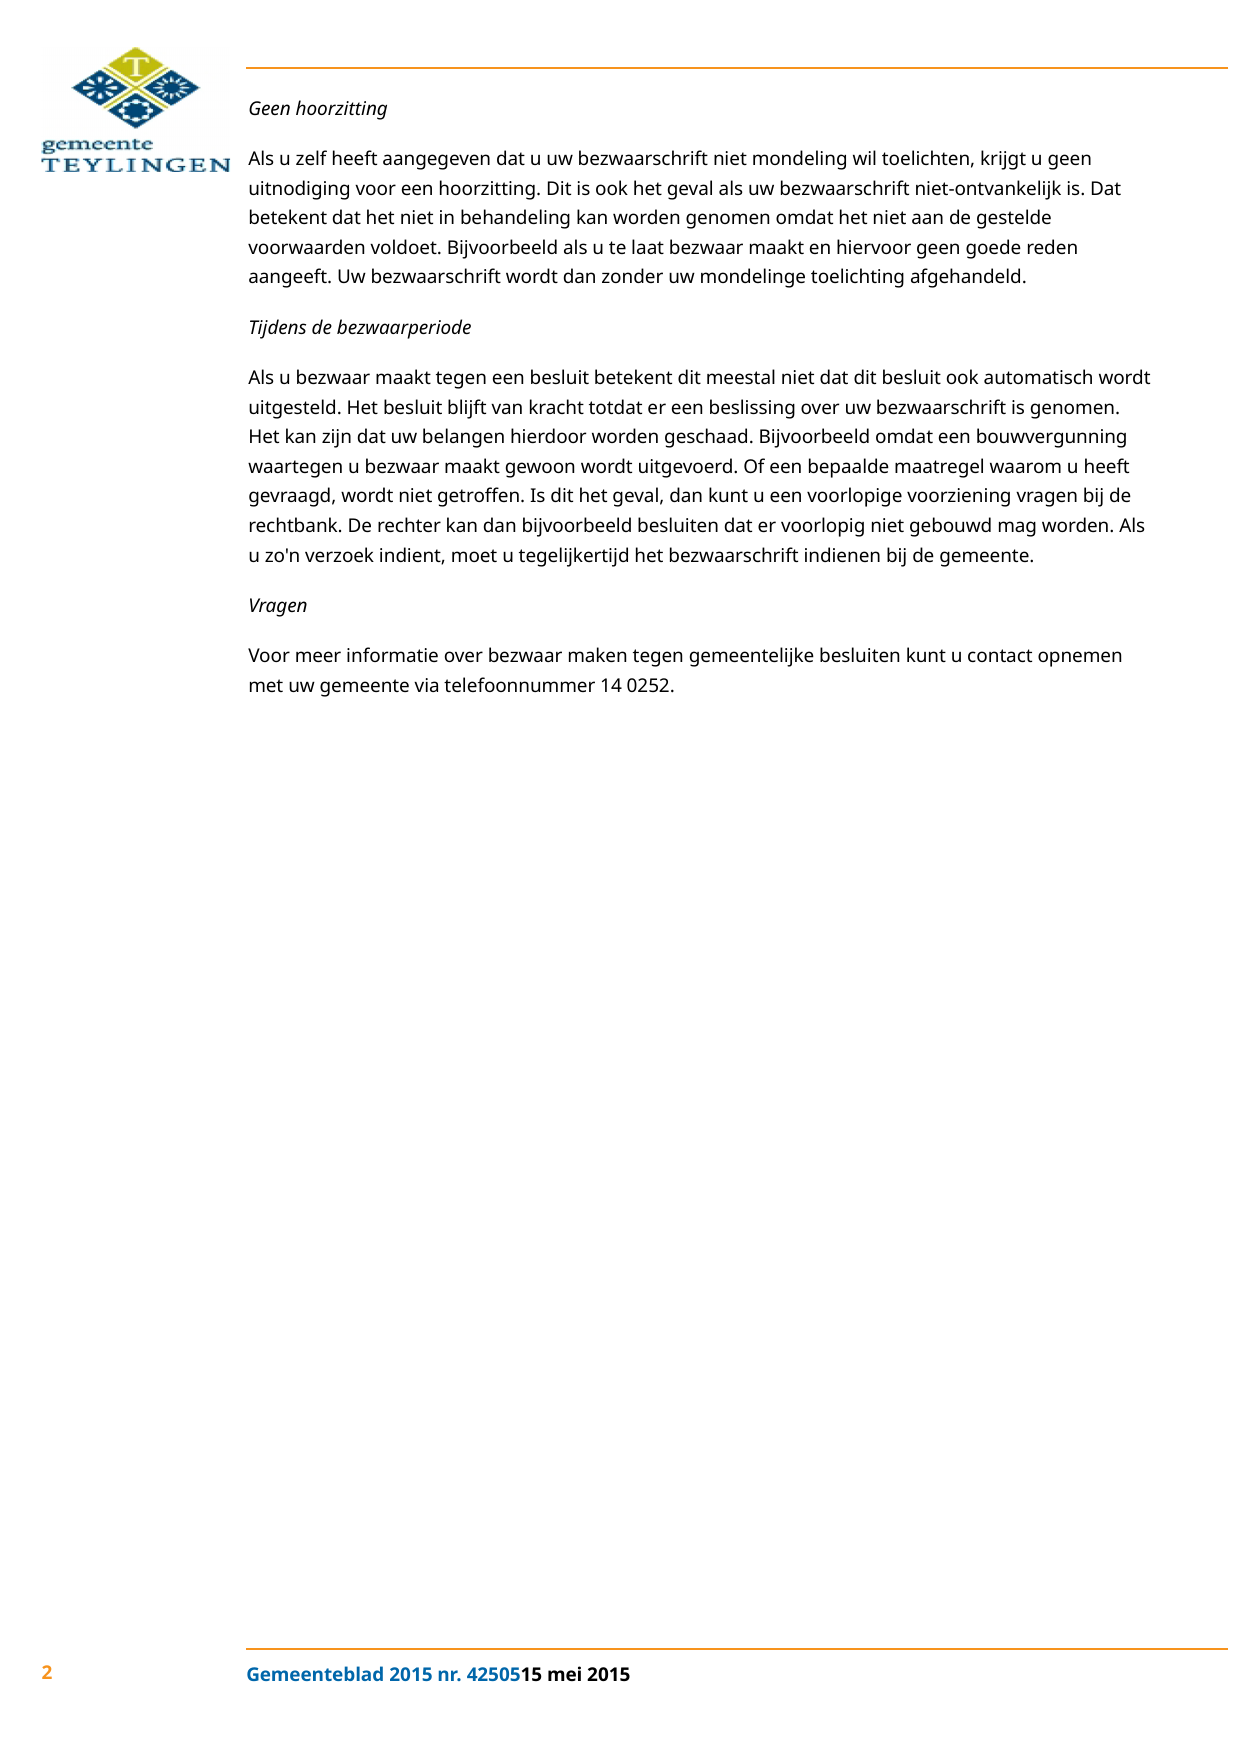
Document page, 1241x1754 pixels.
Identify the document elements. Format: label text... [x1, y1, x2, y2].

text Geen hoorzitting [248, 95, 1152, 121]
text Voor meer informatie over bezwaar maken tegen gemeentelijke besluiten kunt u contact opnemen met uw gemeente via telefoonnummer 14 0252. [248, 643, 1152, 698]
text Als u bezwaar maakt tegen een besluit betekent dit meestal niet dat dit besluit ook automatisch wordt uitgesteld. Het besluit blijft van kracht totdat er een beslissing over uw bezwaarschrift is genomen. Het kan zijn dat uw belangen hierdoor worden geschaad. Bijvoorbeeld omdat een bouwvergunning waartegen u bezwaar maakt gewoon wordt uitgevoerd. Of een bepaalde maatregel waarom u heeft gevraagd, wordt niet getroffen. Is dit het geval, dan kunt u een voorlopige voorziening vragen bij de rechtbank. De rechter kan dan bijvoorbeeld besluiten dat er voorlopig niet gebouwd mag worden. Als u zo'n verzoek indient, moet u tegelijkertijd het bezwaarschrift indienen bij de gemeente. [248, 364, 1152, 568]
text Tijdens de bezwaarperiode [248, 314, 1152, 340]
text Vragen [248, 592, 1152, 618]
picture [41, 47, 231, 172]
text Als u zelf heeft aangegeven dat u uw bezwaarschrift niet mondeling wil toelichten, krijgt u geen uitnodiging voor een hoorzitting. Dit is ook het geval als uw bezwaarschrift niet-ontvankelijk is. Dat betekent dat het niet in behandeling kan worden genomen omdat het niet aan de gestelde voorwaarden voldoet. Bijvoorbeeld als u te laat bezwaar maakt en hiervoor geen goede reden aangeeft. Uw bezwaarschrift wordt dan zonder uw mondelinge toelichting afgehandeld. [248, 145, 1152, 289]
